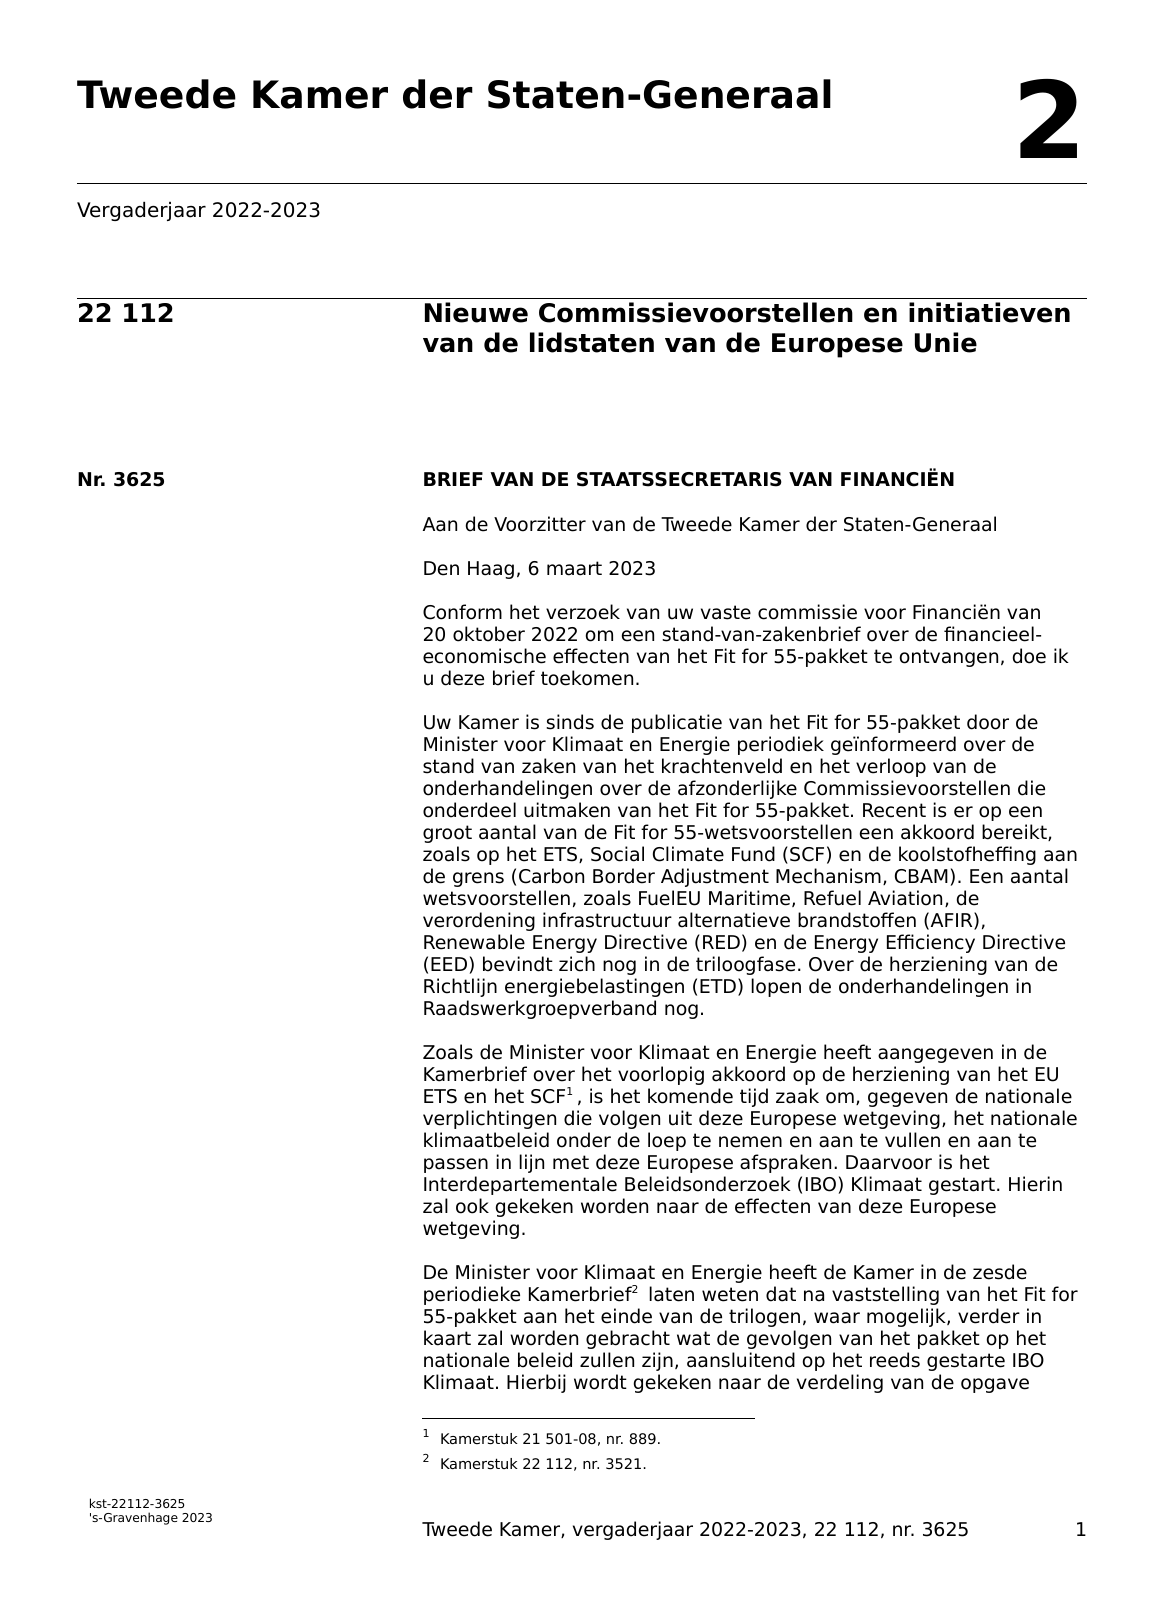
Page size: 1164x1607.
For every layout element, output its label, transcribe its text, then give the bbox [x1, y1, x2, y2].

table_header Tweede Kamer der Staten-Generaal [77, 59, 886, 183]
table_header 2 [886, 59, 1087, 183]
table_cell Vergaderjaar 2022-2023 [77, 184, 1087, 298]
text 's-Gravenhage 2023 [88, 1511, 323, 1525]
text Uw Kamer is sinds de publicatie van het Fit for 55-pakket door de Minister voor Klimaat en Energie periodiek geïnformeerd over de stand van zaken van het krachtenveld en het verloop van de onderhandelingen over de afzonderlijke Commissievoorstellen die onderdeel uitmaken van het Fit for 55-pakket. Recent is er op een groot aantal van de Fit for 55-wetsvoorstellen een akkoord bereikt, zoals op het ETS, Social Climate Fund (SCF) en de koolstofheffing aan de grens (Carbon Border Adjustment Mechanism, CBAM). Een aantal wetsvoorstellen, zoals FuelEU Maritime, Refuel Aviation, de verordening infrastructuur alternatieve brandstoffen (AFIR), Renewable Energy Directive (RED) en de Energy Efficiency Directive (EED) bevindt zich nog in de triloogfase. Over de herziening van de Richtlijn energiebelastingen (ETD) lopen de onderhandelingen in Raadswerkgroepverband nog. [422, 712, 1087, 1020]
subtitle 22 112 Nieuwe Commissievoorstellen en initiatieven van de lidstaten van de Europese Unie [77, 299, 1087, 358]
text Aan de Voorzitter van de Tweede Kamer der Staten-Generaal [422, 513, 1087, 536]
text Kamerstuk 22 112, nr. 3521. [422, 1452, 1087, 1474]
text kst-22112-3625 [88, 1497, 323, 1511]
text Kamerstuk 21 501-08, nr. 889. [422, 1427, 1087, 1449]
text Den Haag, 6 maart 2023 [422, 558, 1087, 580]
text Zoals de Minister voor Klimaat en Energie heeft aangegeven in de Kamerbrief over het voorlopig akkoord op de herziening van het EU ETS en het SCF, is het komende tijd zaak om, gegeven de nationale verplichtingen die volgen uit deze Europese wetgeving, het nationale klimaatbeleid onder de loep te nemen en aan te vullen en aan te passen in lijn met deze Europese afspraken. Daarvoor is het Interdepartementale Beleidsonderzoek (IBO) Klimaat gestart. Hierin zal ook gekeken worden naar de effecten van deze Europese wetgeving. [422, 1042, 1087, 1240]
subtitle Nr. 3625 BRIEF VAN DE STAATSSECRETARIS VAN FINANCIËN [77, 469, 1087, 491]
text Conform het verzoek van uw vaste commissie voor Financiën van 20 oktober 2022 om een stand-van-zakenbrief over de financieel-economische effecten van het Fit for 55-pakket te ontvangen, doe ik u deze brief toekomen. [422, 602, 1087, 690]
text De Minister voor Klimaat en Energie heeft de Kamer in de zesde periodieke Kamerbrief laten weten dat na vaststelling van het Fit for 55-pakket aan het einde van de trilogen, waar mogelijk, verder in kaart zal worden gebracht wat de gevolgen van het pakket op het nationale beleid zullen zijn, aansluitend op het reeds gestarte IBO Klimaat. Hierbij wordt gekeken naar de verdeling van de opgave [422, 1262, 1087, 1394]
